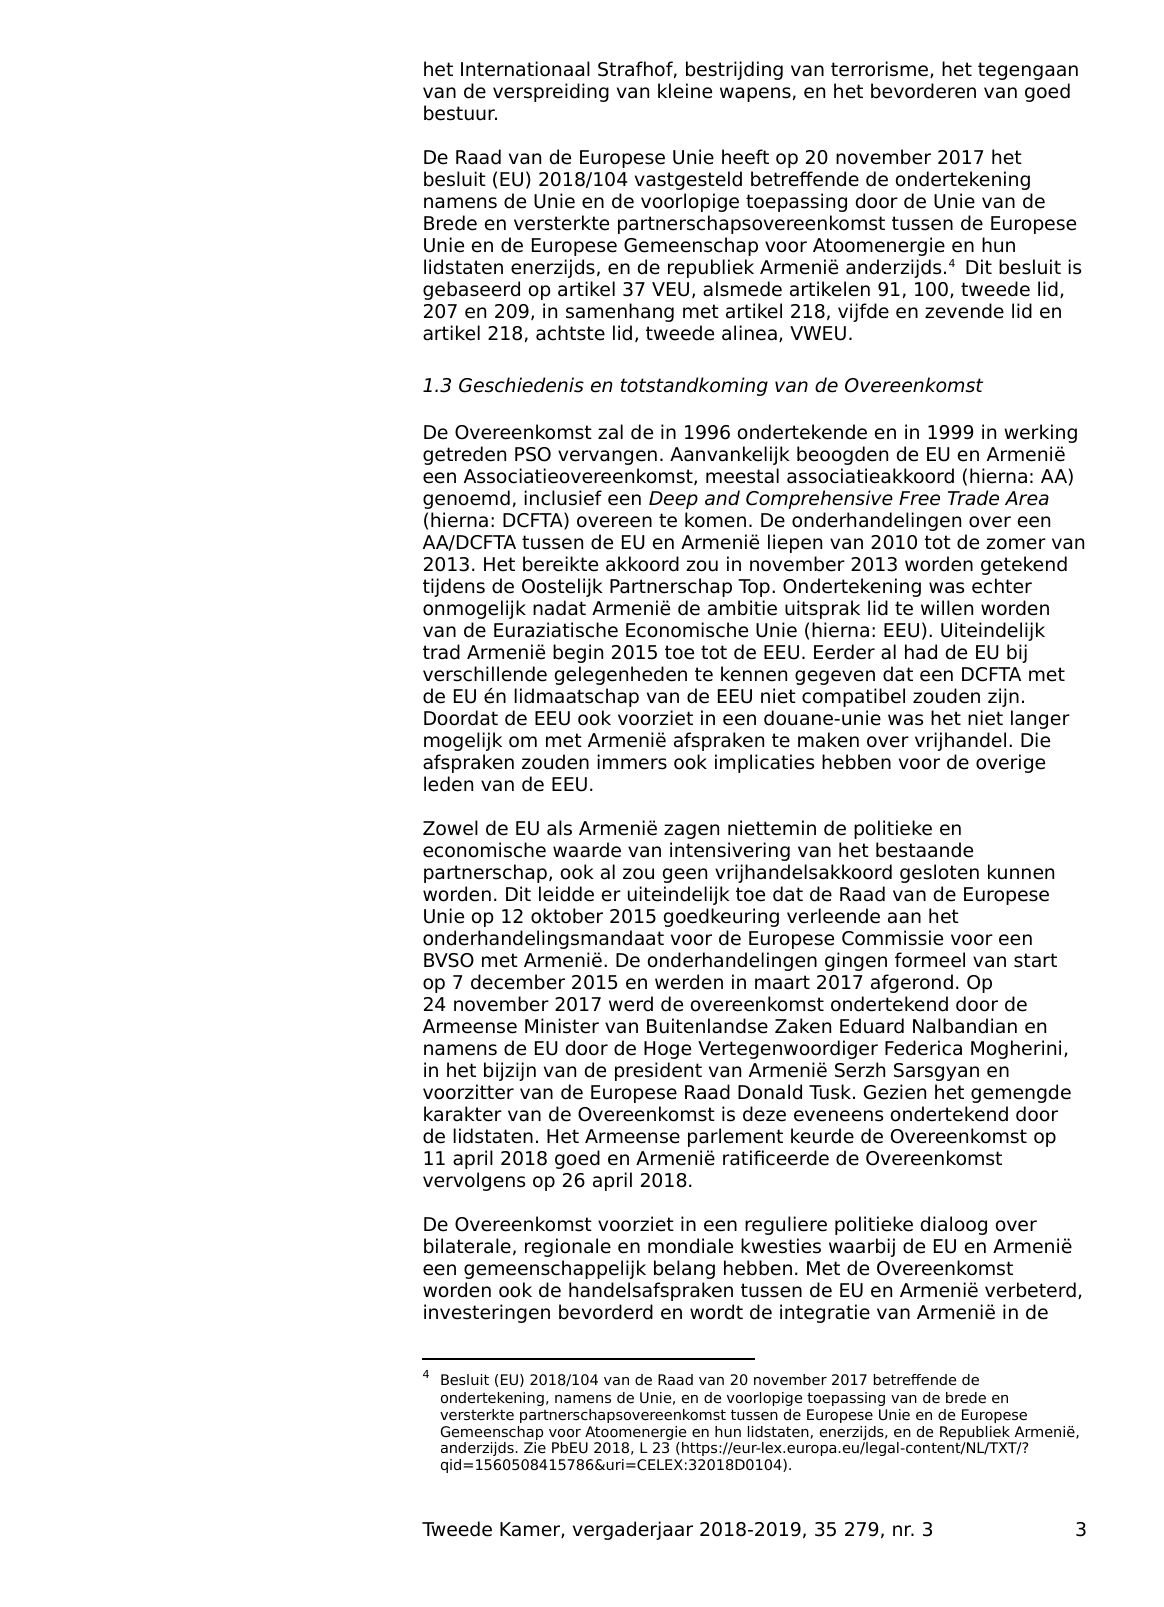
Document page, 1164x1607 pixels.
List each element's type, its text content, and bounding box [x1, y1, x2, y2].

subtitle 1.3 Geschiedenis en totstandkoming van de Overeenkomst [422, 375, 1087, 397]
text het Internationaal Strafhof, bestrijding van terrorisme, het tegengaan van de verspreiding van kleine wapens, en het bevorderen van goed bestuur. [422, 59, 1087, 125]
text De Overeenkomst voorziet in een reguliere politieke dialoog over bilaterale, regionale en mondiale kwesties waarbij de EU en Armenië een gemeenschappelijk belang hebben. Met de Overeenkomst worden ook de handelsafspraken tussen de EU en Armenië verbeterd, investeringen bevorderd en wordt de integratie van Armenië in de [422, 1214, 1087, 1323]
text Besluit (EU) 2018/104 van de Raad van 20 november 2017 betreffende de ondertekening, namens de Unie, en de voorlopige toepassing van de brede en versterkte partnerschapsovereenkomst tussen de Europese Unie en de Europese Gemeenschap voor Atoomenergie en hun lidstaten, enerzijds, en de Republiek Armenië, anderzijds. Zie PbEU 2018, L 23 (https://eur-lex.europa.eu/legal-content/NL/TXT/?qid=1560508415786&uri=CELEX:32018D0104). [422, 1368, 1087, 1474]
text De Overeenkomst zal de in 1996 ondertekende en in 1999 in werking getreden PSO vervangen. Aanvankelijk beoogden de EU en Armenië een Associatieovereenkomst, meestal associatieakkoord (hierna: AA) genoemd, inclusief een Deep and Comprehensive Free Trade Area (hierna: DCFTA) overeen te komen. De onderhandelingen over een AA/DCFTA tussen de EU en Armenië liepen van 2010 tot de zomer van 2013. Het bereikte akkoord zou in november 2013 worden getekend tijdens de Oostelijk Partnerschap Top. Ondertekening was echter onmogelijk nadat Armenië de ambitie uitsprak lid te willen worden van de Euraziatische Economische Unie (hierna: EEU). Uiteindelijk trad Armenië begin 2015 toe tot de EEU. Eerder al had de EU bij verschillende gelegenheden te kennen gegeven dat een DCFTA met de EU én lidmaatschap van de EEU niet compatibel zouden zijn. Doordat de EEU ook voorziet in een douane-unie was het niet langer mogelijk om met Armenië afspraken te maken over vrijhandel. Die afspraken zouden immers ook implicaties hebben voor de overige leden van de EEU. [422, 422, 1087, 796]
text De Raad van de Europese Unie heeft op 20 november 2017 het besluit (EU) 2018/104 vastgesteld betreffende de ondertekening namens de Unie en de voorlopige toepassing door de Unie van de Brede en versterkte partnerschapsovereenkomst tussen de Europese Unie en de Europese Gemeenschap voor Atoomenergie en hun lidstaten enerzijds, en de republiek Armenië anderzijds. Dit besluit is gebaseerd op artikel 37 VEU, alsmede artikelen 91, 100, tweede lid, 207 en 209, in samenhang met artikel 218, vijfde en zevende lid en artikel 218, achtste lid, tweede alinea, VWEU. [422, 147, 1087, 345]
text Zowel de EU als Armenië zagen niettemin de politieke en economische waarde van intensivering van het bestaande partnerschap, ook al zou geen vrijhandelsakkoord gesloten kunnen worden. Dit leidde er uiteindelijk toe dat de Raad van de Europese Unie op 12 oktober 2015 goedkeuring verleende aan het onderhandelingsmandaat voor de Europese Commissie voor een BVSO met Armenië. De onderhandelingen gingen formeel van start op 7 december 2015 en werden in maart 2017 afgerond. Op 24 november 2017 werd de overeenkomst ondertekend door de Armeense Minister van Buitenlandse Zaken Eduard Nalbandian en namens de EU door de Hoge Vertegenwoordiger Federica Mogherini, in het bijzijn van de president van Armenië Serzh Sarsgyan en voorzitter van de Europese Raad Donald Tusk. Gezien het gemengde karakter van de Overeenkomst is deze eveneens ondertekend door de lidstaten. Het Armeense parlement keurde de Overeenkomst op 11 april 2018 goed en Armenië ratificeerde de Overeenkomst vervolgens op 26 april 2018. [422, 818, 1087, 1191]
